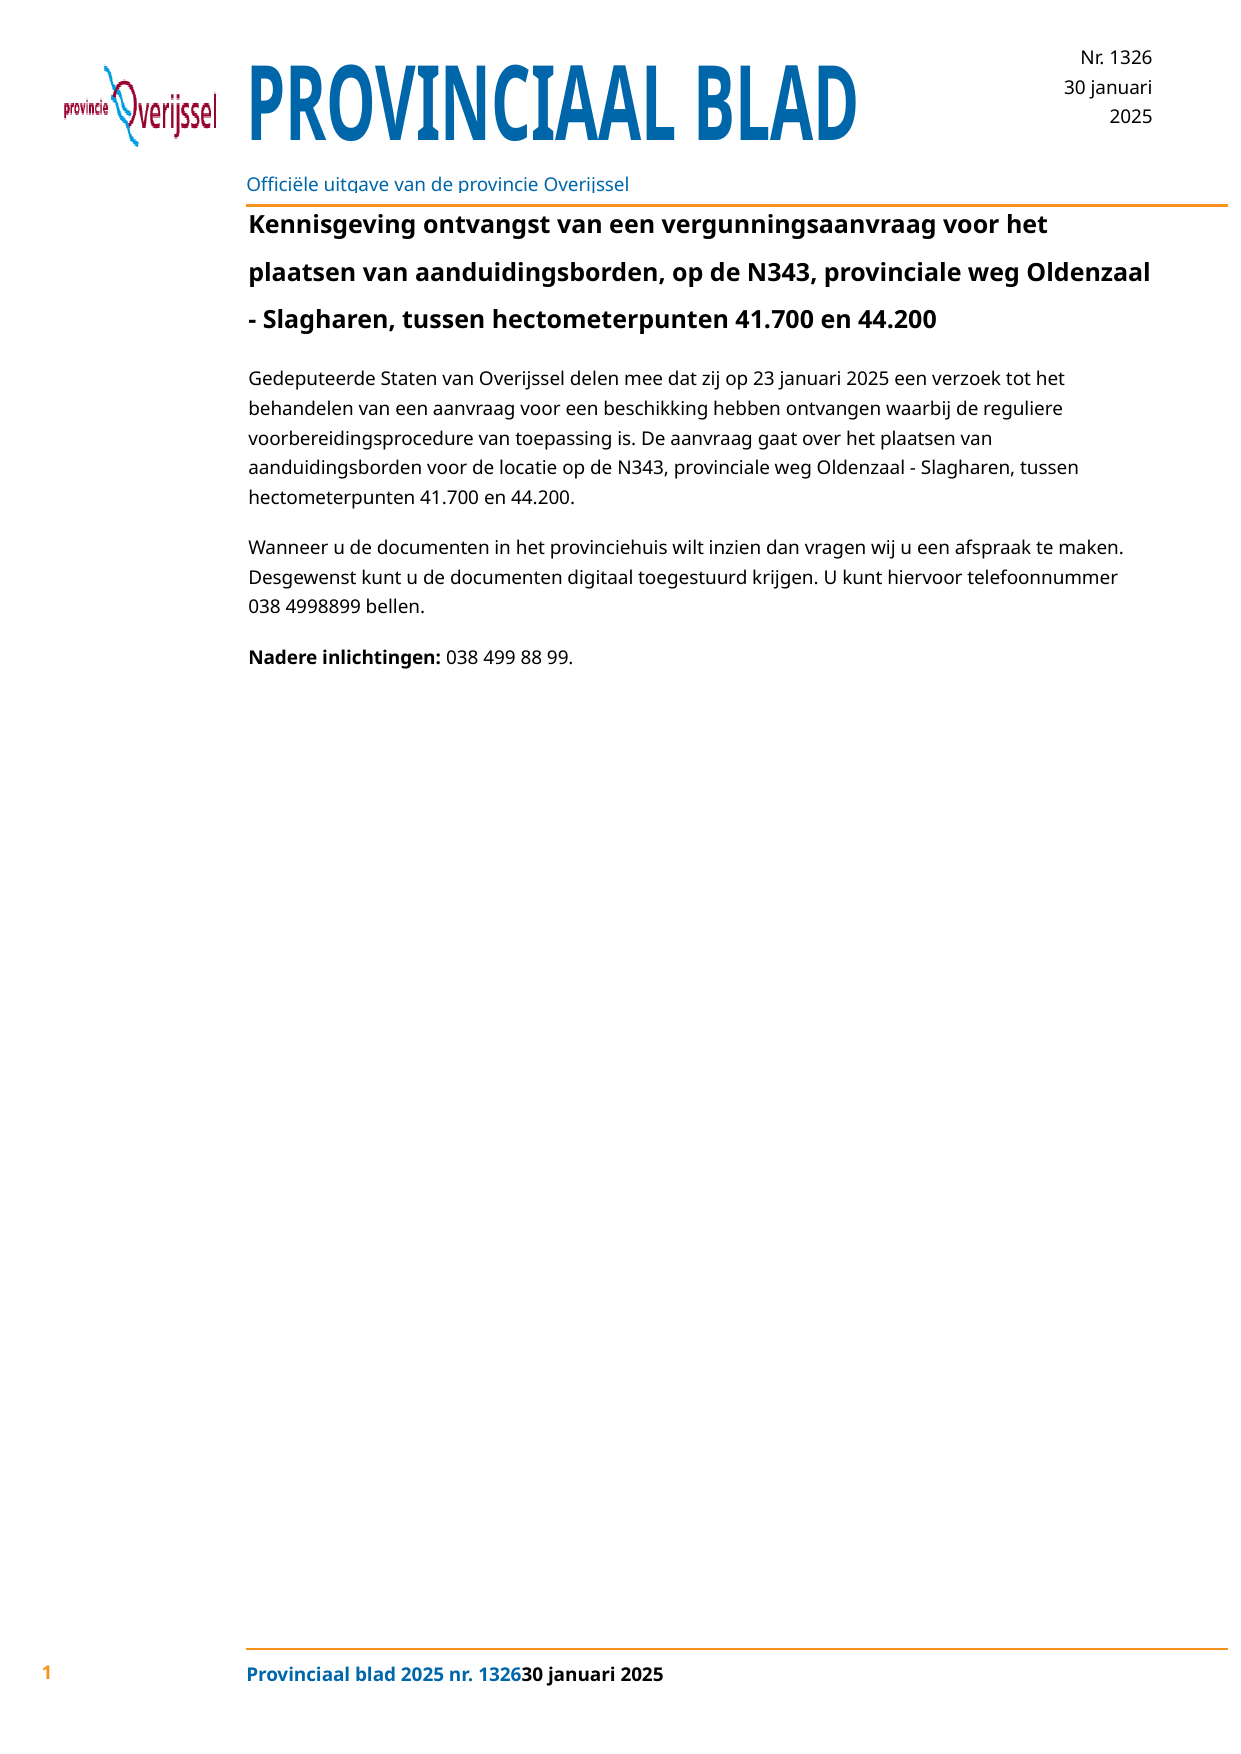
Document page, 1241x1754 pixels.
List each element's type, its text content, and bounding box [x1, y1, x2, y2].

text Kennisgeving ontvangst van een vergunningsaanvraag voor het plaatsen van aanduidingsborden, op de N343, provinciale weg Oldenzaal - Slagharen, tussen hectometerpunten 41.700 en 44.200 [248, 207, 1152, 336]
picture [41, 47, 231, 172]
text Gedeputeerde Staten van Overijssel delen mee dat zij op 23 januari 2025 een verzoek tot het behandelen van een aanvraag voor een beschikking hebben ontvangen waarbij de reguliere voorbereidingsprocedure van toepassing is. De aanvraag gaat over het plaatsen van aanduidingsborden voor de locatie op de N343, provinciale weg Oldenzaal - Slagharen, tussen hectometerpunten 41.700 en 44.200. [248, 366, 1152, 509]
text Nadere inlichtingen: 038 499 88 99. [248, 644, 1152, 669]
text Wanneer u de documenten in het provinciehuis wilt inzien dan vragen wij u een afspraak te maken. Desgewenst kunt u de documenten digitaal toegestuurd krijgen. U kunt hiervoor telefoonnummer 038 4998899 bellen. [248, 534, 1152, 619]
